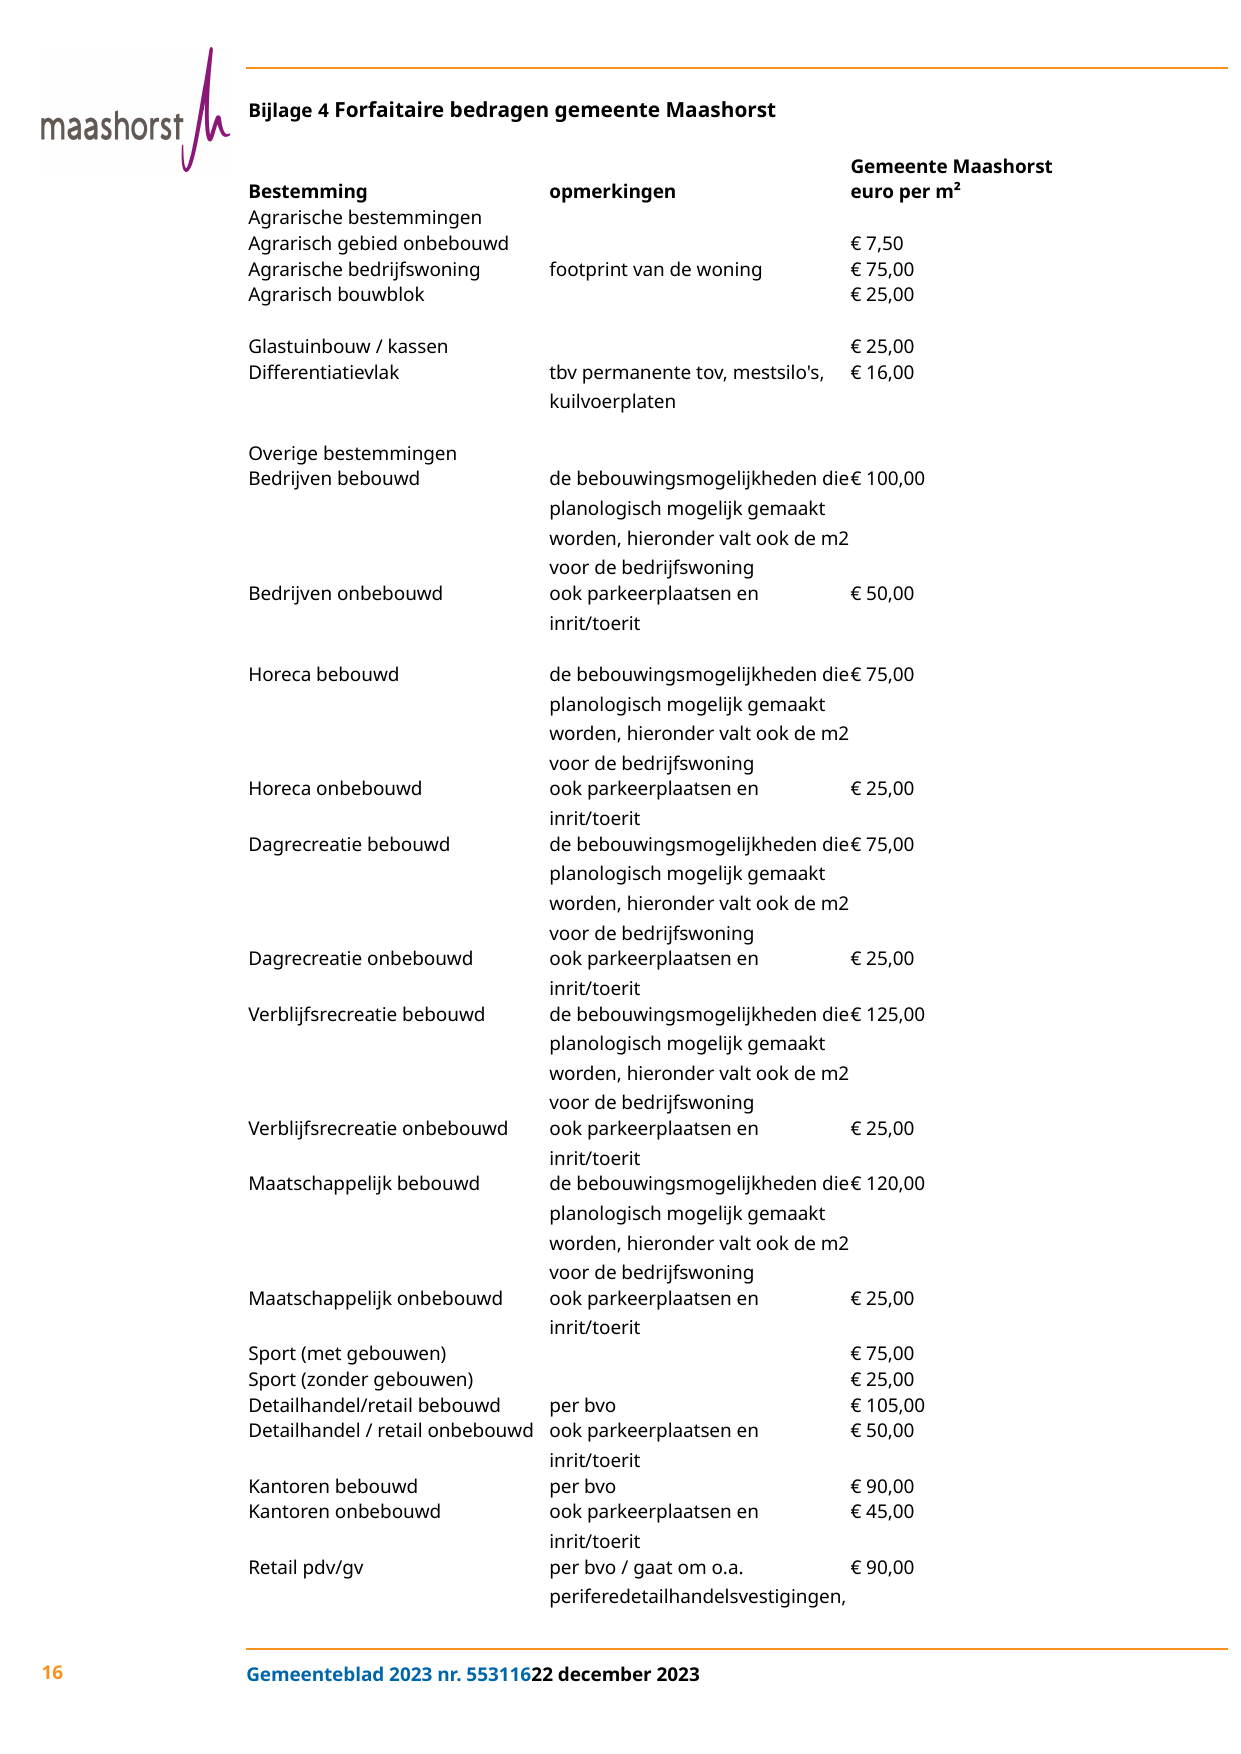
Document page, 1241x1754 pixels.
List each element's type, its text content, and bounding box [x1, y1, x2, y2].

table_cell ook parkeerplaatsen en inrit/toerit [549, 945, 850, 1001]
table_cell [549, 1340, 850, 1366]
table_cell Dagrecreatie onbebouwd [248, 945, 549, 1001]
table_cell [549, 635, 850, 661]
table_cell € 75,00 [850, 661, 1152, 776]
table_cell € 25,00 [850, 1366, 1152, 1392]
table_cell [549, 333, 850, 359]
table_cell [549, 440, 850, 466]
table_cell € 45,00 [850, 1499, 1152, 1554]
table_cell de bebouwingsmogelijkheden die planologisch mogelijk gemaakt worden, hieronder valt ook de m2 voor de bedrijfswoning [549, 1001, 850, 1115]
table_cell Sport (zonder gebouwen) [248, 1366, 549, 1392]
table_cell € 75,00 [850, 256, 1152, 282]
table_cell [549, 414, 850, 440]
table_cell Differentiatievlak [248, 359, 549, 414]
table_cell Maatschappelijk onbebouwd [248, 1285, 549, 1340]
table_cell [248, 635, 549, 661]
table_cell Bedrijven bebouwd [248, 466, 549, 580]
table_cell € 25,00 [850, 945, 1152, 1001]
table_cell per bvo [549, 1392, 850, 1417]
table_cell € 120,00 [850, 1171, 1152, 1285]
table_cell € 125,00 [850, 1001, 1152, 1115]
table_cell Bestemming [248, 179, 549, 204]
picture [41, 47, 231, 172]
table_cell Kantoren onbebouwd [248, 1499, 549, 1554]
table_header Gemeente Maashorst [850, 153, 1152, 179]
table_cell ook parkeerplaatsen en inrit/toerit [549, 776, 850, 831]
table_cell Detailhandel/retail bebouwd [248, 1392, 549, 1417]
table_cell [850, 440, 1152, 466]
table_cell [549, 230, 850, 256]
table_cell [549, 1366, 850, 1392]
table_cell € 75,00 [850, 1340, 1152, 1366]
table_cell [248, 308, 549, 333]
table_cell € 90,00 [850, 1473, 1152, 1498]
table_cell ook parkeerplaatsen en inrit/toerit [549, 1115, 850, 1171]
table_cell opmerkingen [549, 179, 850, 204]
table_cell € 25,00 [850, 1285, 1152, 1340]
table_cell € 50,00 [850, 1418, 1152, 1473]
table_cell de bebouwingsmogelijkheden die planologisch mogelijk gemaakt worden, hieronder valt ook de m2 voor de bedrijfswoning [549, 831, 850, 945]
table_cell [549, 282, 850, 307]
table_cell € 75,00 [850, 831, 1152, 945]
table_cell Agrarische bestemmingen [248, 205, 549, 230]
table_cell [850, 635, 1152, 661]
table_cell [850, 205, 1152, 230]
table_cell € 25,00 [850, 282, 1152, 307]
table_cell de bebouwingsmogelijkheden die planologisch mogelijk gemaakt worden, hieronder valt ook de m2 voor de bedrijfswoning [549, 661, 850, 776]
table_cell [850, 414, 1152, 440]
table_cell € 16,00 [850, 359, 1152, 414]
table_cell Glastuinbouw / kassen [248, 333, 549, 359]
table_cell € 25,00 [850, 333, 1152, 359]
table_cell de bebouwingsmogelijkheden die planologisch mogelijk gemaakt worden, hieronder valt ook de m2 voor de bedrijfswoning [549, 1171, 850, 1285]
table_cell de bebouwingsmogelijkheden die planologisch mogelijk gemaakt worden, hieronder valt ook de m2 voor de bedrijfswoning [549, 466, 850, 580]
table_cell Overige bestemmingen [248, 440, 549, 466]
table_cell ook parkeerplaatsen en inrit/toerit [549, 1418, 850, 1473]
table_cell Sport (met gebouwen) [248, 1340, 549, 1366]
table_cell Agrarisch bouwblok [248, 282, 549, 307]
table_cell Agrarische bedrijfswoning [248, 256, 549, 282]
table_cell [549, 205, 850, 230]
table_cell € 25,00 [850, 776, 1152, 831]
table_cell euro per m² [850, 179, 1152, 204]
table_cell Verblijfsrecreatie onbebouwd [248, 1115, 549, 1171]
table_cell [850, 308, 1152, 333]
table_cell Kantoren bebouwd [248, 1473, 549, 1498]
table_cell € 105,00 [850, 1392, 1152, 1417]
table_cell Maatschappelijk bebouwd [248, 1171, 549, 1285]
table_cell € 25,00 [850, 1115, 1152, 1171]
table_cell Agrarisch gebied onbebouwd [248, 230, 549, 256]
table_cell Detailhandel / retail onbebouwd [248, 1418, 549, 1473]
table_cell ook parkeerplaatsen en inrit/toerit [549, 1499, 850, 1554]
table_cell footprint van de woning [549, 256, 850, 282]
table_cell € 100,00 [850, 466, 1152, 580]
table_cell Bedrijven onbebouwd [248, 580, 549, 635]
table_cell Verblijfsrecreatie bebouwd [248, 1001, 549, 1115]
table_cell Horeca bebouwd [248, 661, 549, 776]
table_cell [549, 308, 850, 333]
table_cell Horeca onbebouwd [248, 776, 549, 831]
table_cell per bvo [549, 1473, 850, 1498]
table_cell € 7,50 [850, 230, 1152, 256]
table_cell [248, 414, 549, 440]
table_header [549, 153, 850, 179]
table_cell € 90,00 [850, 1554, 1152, 1609]
table_cell € 50,00 [850, 580, 1152, 635]
table_header [248, 153, 549, 179]
table_cell tbv permanente tov, mestsilo's, kuilvoerplaten [549, 359, 850, 414]
text Bijlage 4 Forfaitaire bedragen gemeente Maashorst [248, 95, 1152, 123]
table_cell per bvo / gaat om o.a. periferedetailhandelsvestigingen, [549, 1554, 850, 1609]
table_cell Dagrecreatie bebouwd [248, 831, 549, 945]
table_cell ook parkeerplaatsen en inrit/toerit [549, 580, 850, 635]
table_cell ook parkeerplaatsen en inrit/toerit [549, 1285, 850, 1340]
table_cell Retail pdv/gv [248, 1554, 549, 1609]
